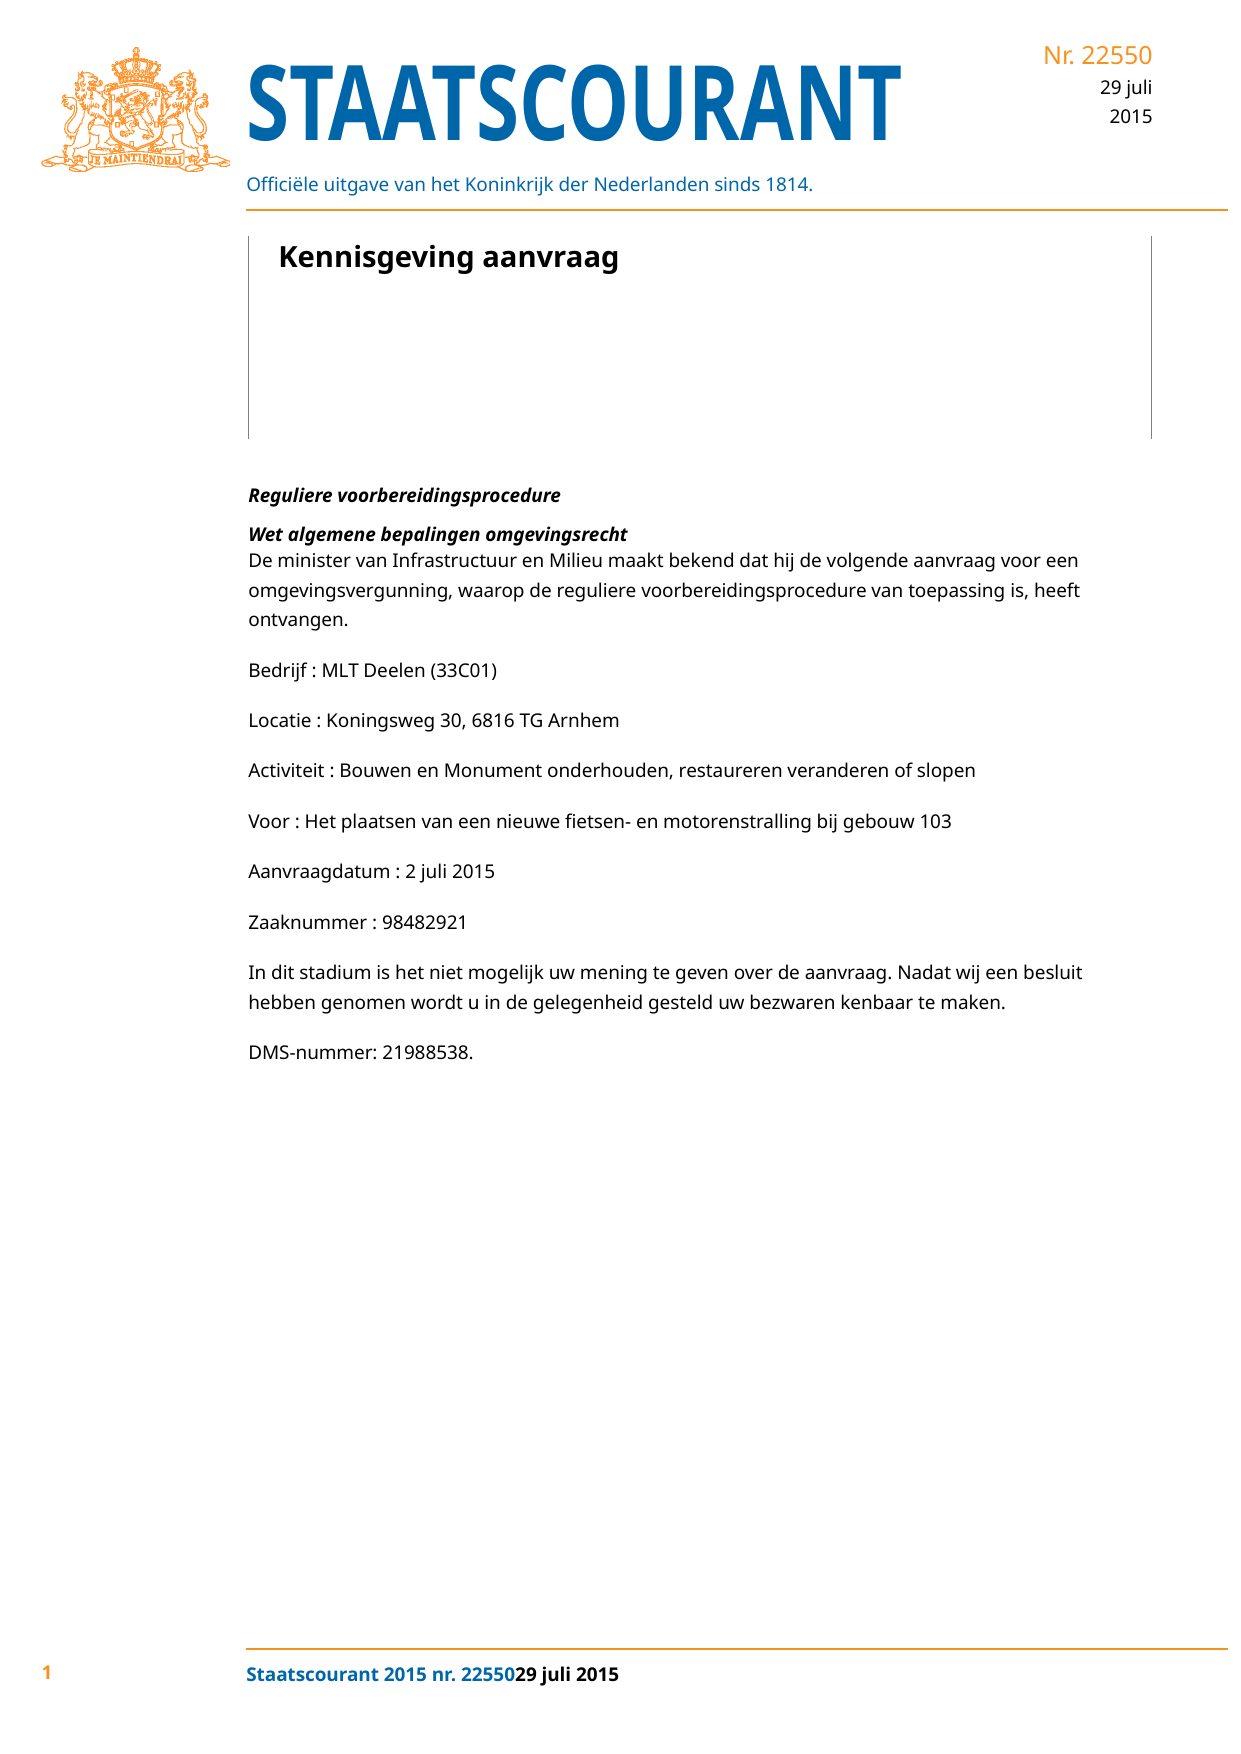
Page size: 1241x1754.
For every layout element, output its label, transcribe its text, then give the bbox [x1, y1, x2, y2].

table_header Kennisgeving aanvraag [249, 236, 850, 439]
text Activiteit : Bouwen en Monument onderhouden, restaureren veranderen of slopen [248, 758, 1152, 783]
text DMS-nummer: 21988538. [248, 1039, 1152, 1065]
text Zaaknummer : 98482921 [248, 909, 1152, 934]
text In dit stadium is het niet mogelijk uw mening te geven over de aanvraag. Nadat wij een besluit hebben genomen wordt u in de gelegenheid gesteld uw bezwaren kenbaar te maken. [248, 959, 1152, 1014]
text Locatie : Koningsweg 30, 6816 TG Arnhem [248, 707, 1152, 733]
table_header [1090, 236, 1151, 413]
table_header [850, 236, 912, 413]
text Bedrijf : MLT Deelen (33C01) [248, 657, 1152, 682]
picture [41, 47, 231, 172]
text Voor : Het plaatsen van een nieuwe fietsen- en motorenstralling bij gebouw 103 [248, 808, 1152, 834]
text De minister van Infrastructuur en Milieu maakt bekend dat hij de volgende aanvraag voor een omgevingsvergunning, waarop de reguliere voorbereidingsprocedure van toepassing is, heeft ontvangen. [248, 547, 1152, 632]
text Wet algemene bepalingen omgevingsrecht [248, 521, 1152, 547]
table_header [850, 414, 1151, 439]
text Reguliere voorbereidingsprocedure [248, 482, 1152, 508]
picture [912, 236, 1090, 414]
text Aanvraagdatum : 2 juli 2015 [248, 858, 1152, 884]
